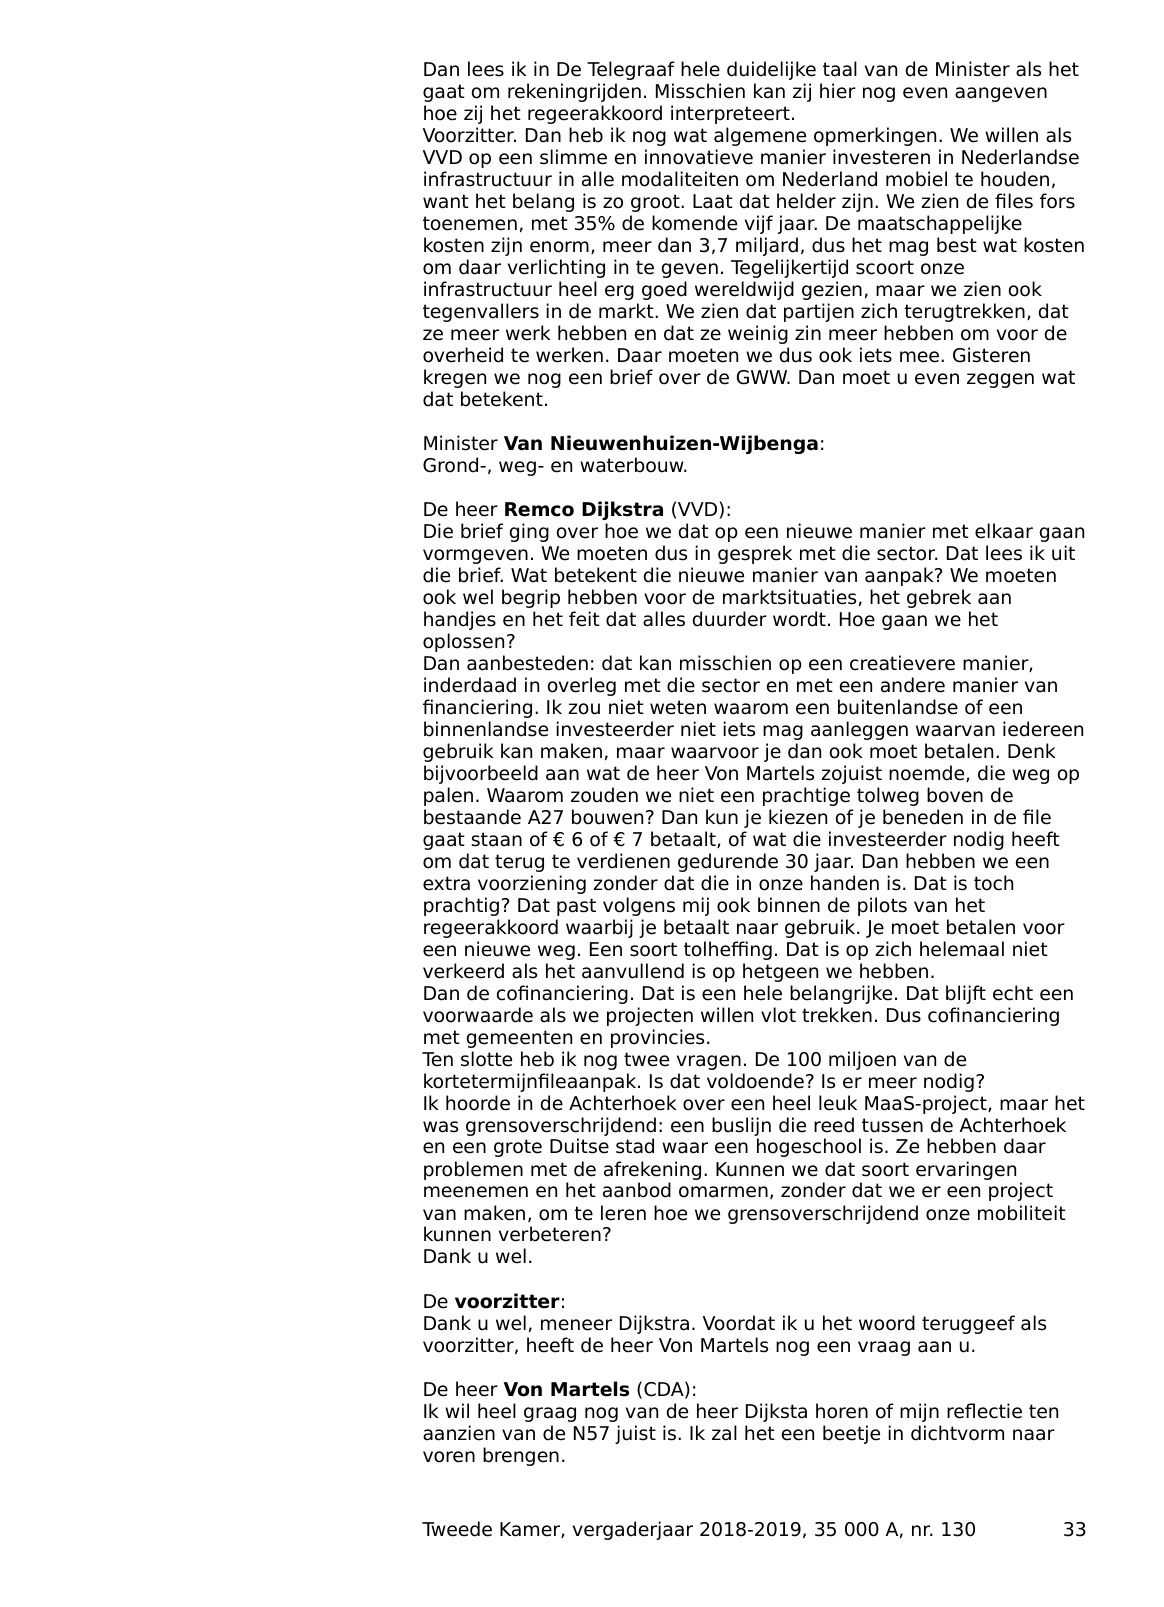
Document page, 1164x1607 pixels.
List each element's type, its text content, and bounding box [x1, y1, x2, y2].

text Ten slotte heb ik nog twee vragen. De 100 miljoen van de kortetermijnfileaanpak. Is dat voldoende? Is er meer nodig? [422, 1048, 1087, 1092]
text Minister Van Nieuwenhuizen-Wijbenga: [422, 433, 1087, 455]
text Dan lees ik in De Telegraaf hele duidelijke taal van de Minister als het gaat om rekeningrijden. Misschien kan zij hier nog even aangeven hoe zij het regeerakkoord interpreteert. [422, 59, 1087, 125]
text Dank u wel, meneer Dijkstra. Voordat ik u het woord teruggeef als voorzitter, heeft de heer Von Martels nog een vraag aan u. [422, 1312, 1087, 1356]
text Ik wil heel graag nog van de heer Dijksta horen of mijn reflectie ten aanzien van de N57 juist is. Ik zal het een beetje in dichtvorm naar voren brengen. [422, 1401, 1087, 1467]
text Voorzitter. Dan heb ik nog wat algemene opmerkingen. We willen als VVD op een slimme en innovatieve manier investeren in Nederlandse infrastructuur in alle modaliteiten om Nederland mobiel te houden, want het belang is zo groot. Laat dat helder zijn. We zien de files fors toenemen, met 35% de komende vijf jaar. De maatschappelijke kosten zijn enorm, meer dan 3,7 miljard, dus het mag best wat kosten om daar verlichting in te geven. Tegelijkertijd scoort onze infrastructuur heel erg goed wereldwijd gezien, maar we zien ook tegenvallers in de markt. We zien dat partijen zich terugtrekken, dat ze meer werk hebben en dat ze weinig zin meer hebben om voor de overheid te werken. Daar moeten we dus ook iets mee. Gisteren kregen we nog een brief over de GWW. Dan moet u even zeggen wat dat betekent. [422, 125, 1087, 411]
text Ik hoorde in de Achterhoek over een heel leuk MaaS-project, maar het was grensoverschrijdend: een buslijn die reed tussen de Achterhoek en een grote Duitse stad waar een hogeschool is. Ze hebben daar problemen met de afrekening. Kunnen we dat soort ervaringen meenemen en het aanbod omarmen, zonder dat we er een project van maken, om te leren hoe we grensoverschrijdend onze mobiliteit kunnen verbeteren? [422, 1092, 1087, 1246]
text Grond-, weg- en waterbouw. [422, 455, 1087, 477]
text De voorzitter: [422, 1291, 1087, 1312]
text Dank u wel. [422, 1246, 1087, 1268]
text De heer Remco Dijkstra (VVD): [422, 499, 1087, 521]
text De heer Von Martels (CDA): [422, 1379, 1087, 1401]
text Dan aanbesteden: dat kan misschien op een creatievere manier, inderdaad in overleg met die sector en met een andere manier van financiering. Ik zou niet weten waarom een buitenlandse of een binnenlandse investeerder niet iets mag aanleggen waarvan iedereen gebruik kan maken, maar waarvoor je dan ook moet betalen. Denk bijvoorbeeld aan wat de heer Von Martels zojuist noemde, die weg op palen. Waarom zouden we niet een prachtige tolweg boven de bestaande A27 bouwen? Dan kun je kiezen of je beneden in de file gaat staan of € 6 of € 7 betaalt, of wat die investeerder nodig heeft om dat terug te verdienen gedurende 30 jaar. Dan hebben we een extra voorziening zonder dat die in onze handen is. Dat is toch prachtig? Dat past volgens mij ook binnen de pilots van het regeerakkoord waarbij je betaalt naar gebruik. Je moet betalen voor een nieuwe weg. Een soort tolheffing. Dat is op zich helemaal niet verkeerd als het aanvullend is op hetgeen we hebben. [422, 653, 1087, 983]
text Dan de cofinanciering. Dat is een hele belangrijke. Dat blijft echt een voorwaarde als we projecten willen vlot trekken. Dus cofinanciering met gemeenten en provincies. [422, 983, 1087, 1048]
text Die brief ging over hoe we dat op een nieuwe manier met elkaar gaan vormgeven. We moeten dus in gesprek met die sector. Dat lees ik uit die brief. Wat betekent die nieuwe manier van aanpak? We moeten ook wel begrip hebben voor de marktsituaties, het gebrek aan handjes en het feit dat alles duurder wordt. Hoe gaan we het oplossen? [422, 521, 1087, 653]
